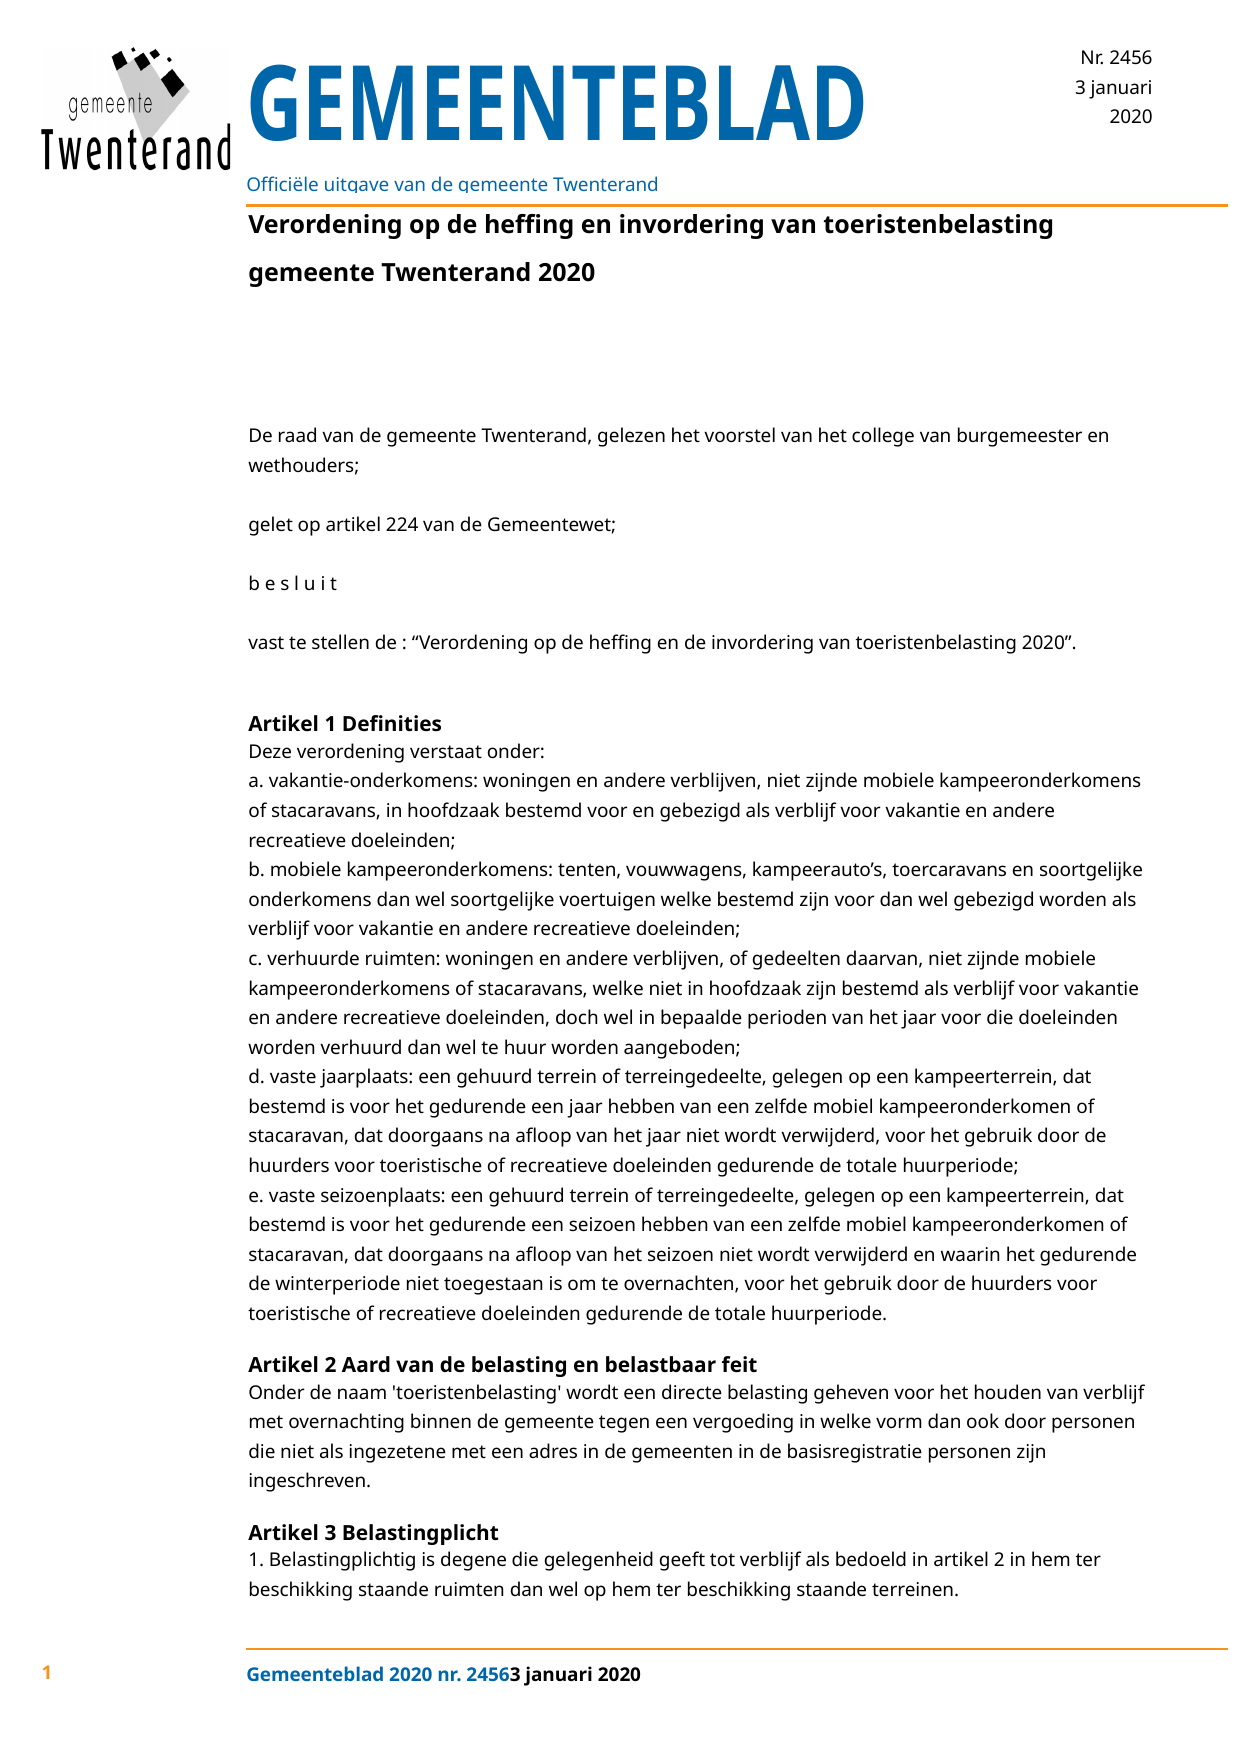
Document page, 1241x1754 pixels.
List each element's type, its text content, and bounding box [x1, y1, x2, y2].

text De raad van de gemeente Twenterand, gelezen het voorstel van het college van burgemeester en wethouders; [248, 422, 1152, 478]
text d. vaste jaarplaats: een gehuurd terrein of terreingedeelte, gelegen op een kampeerterrein, dat bestemd is voor het gedurende een jaar hebben van een zelfde mobiel kampeeronderkomen of stacaravan, dat doorgaans na afloop van het jaar niet wordt verwijderd, voor het gebruik door de huurders voor toeristische of recreatieve doeleinden gedurende de totale huurperiode; [248, 1063, 1152, 1178]
text Verordening op de heffing en invordering van toeristenbelasting gemeente Twenterand 2020 [248, 207, 1152, 288]
text a. vakantie-onderkomens: woningen en andere verblijven, niet zijnde mobiele kampeeronderkomens of stacaravans, in hoofdzaak bestemd voor en gebezigd als verblijf voor vakantie en andere recreatieve doeleinden; [248, 768, 1152, 852]
text 1. Belastingplichtig is degene die gelegenheid geeft tot verblijf als bedoeld in artikel 2 in hem ter beschikking staande ruimten dan wel op hem ter beschikking staande terreinen. [248, 1547, 1152, 1602]
text b. mobiele kampeeronderkomens: tenten, vouwwagens, kampeerauto’s, toercaravans en soortgelijke onderkomens dan wel soortgelijke voertuigen welke bestemd zijn voor dan wel gebezigd worden als verblijf voor vakantie en andere recreatieve doeleinden; [248, 856, 1152, 941]
text c. verhuurde ruimten: woningen en andere verblijven, of gedeelten daarvan, niet zijnde mobiele kampeeronderkomens of stacaravans, welke niet in hoofdzaak zijn bestemd als verblijf voor vakantie en andere recreatieve doeleinden, doch wel in bepaalde perioden van het jaar voor die doeleinden worden verhuurd dan wel te huur worden aangeboden; [248, 945, 1152, 1059]
text vast te stellen de : “Verordening op de heffing en de invordering van toeristenbelasting 2020”. [248, 629, 1152, 655]
text gelet op artikel 224 van de Gemeentewet; [248, 511, 1152, 537]
text Artikel 2 Aard van de belasting en belastbaar feit [248, 1351, 1152, 1379]
text Onder de naam 'toeristenbelasting' wordt een directe belasting geheven voor het houden van verblijf met overnachting binnen de gemeente tegen een vergoeding in welke vorm dan ook door personen die niet als ingezetene met een adres in de gemeenten in de basisregistratie personen zijn ingeschreven. [248, 1379, 1152, 1493]
text e. vaste seizoenplaats: een gehuurd terrein of terreingedeelte, gelegen op een kampeerterrein, dat bestemd is voor het gedurende een seizoen hebben van een zelfde mobiel kampeeronderkomen of stacaravan, dat doorgaans na afloop van het seizoen niet wordt verwijderd en waarin het gedurende de winterperiode niet toegestaan is om te overnachten, voor het gebruik door de huurders voor toeristische of recreatieve doeleinden gedurende de totale huurperiode. [248, 1182, 1152, 1326]
picture [41, 47, 231, 172]
text Artikel 3 Belastingplicht [248, 1518, 1152, 1547]
text b e s l u i t [248, 570, 1152, 596]
text Deze verordening verstaat onder: [248, 738, 1152, 764]
text Artikel 1 Definities [248, 709, 1152, 738]
